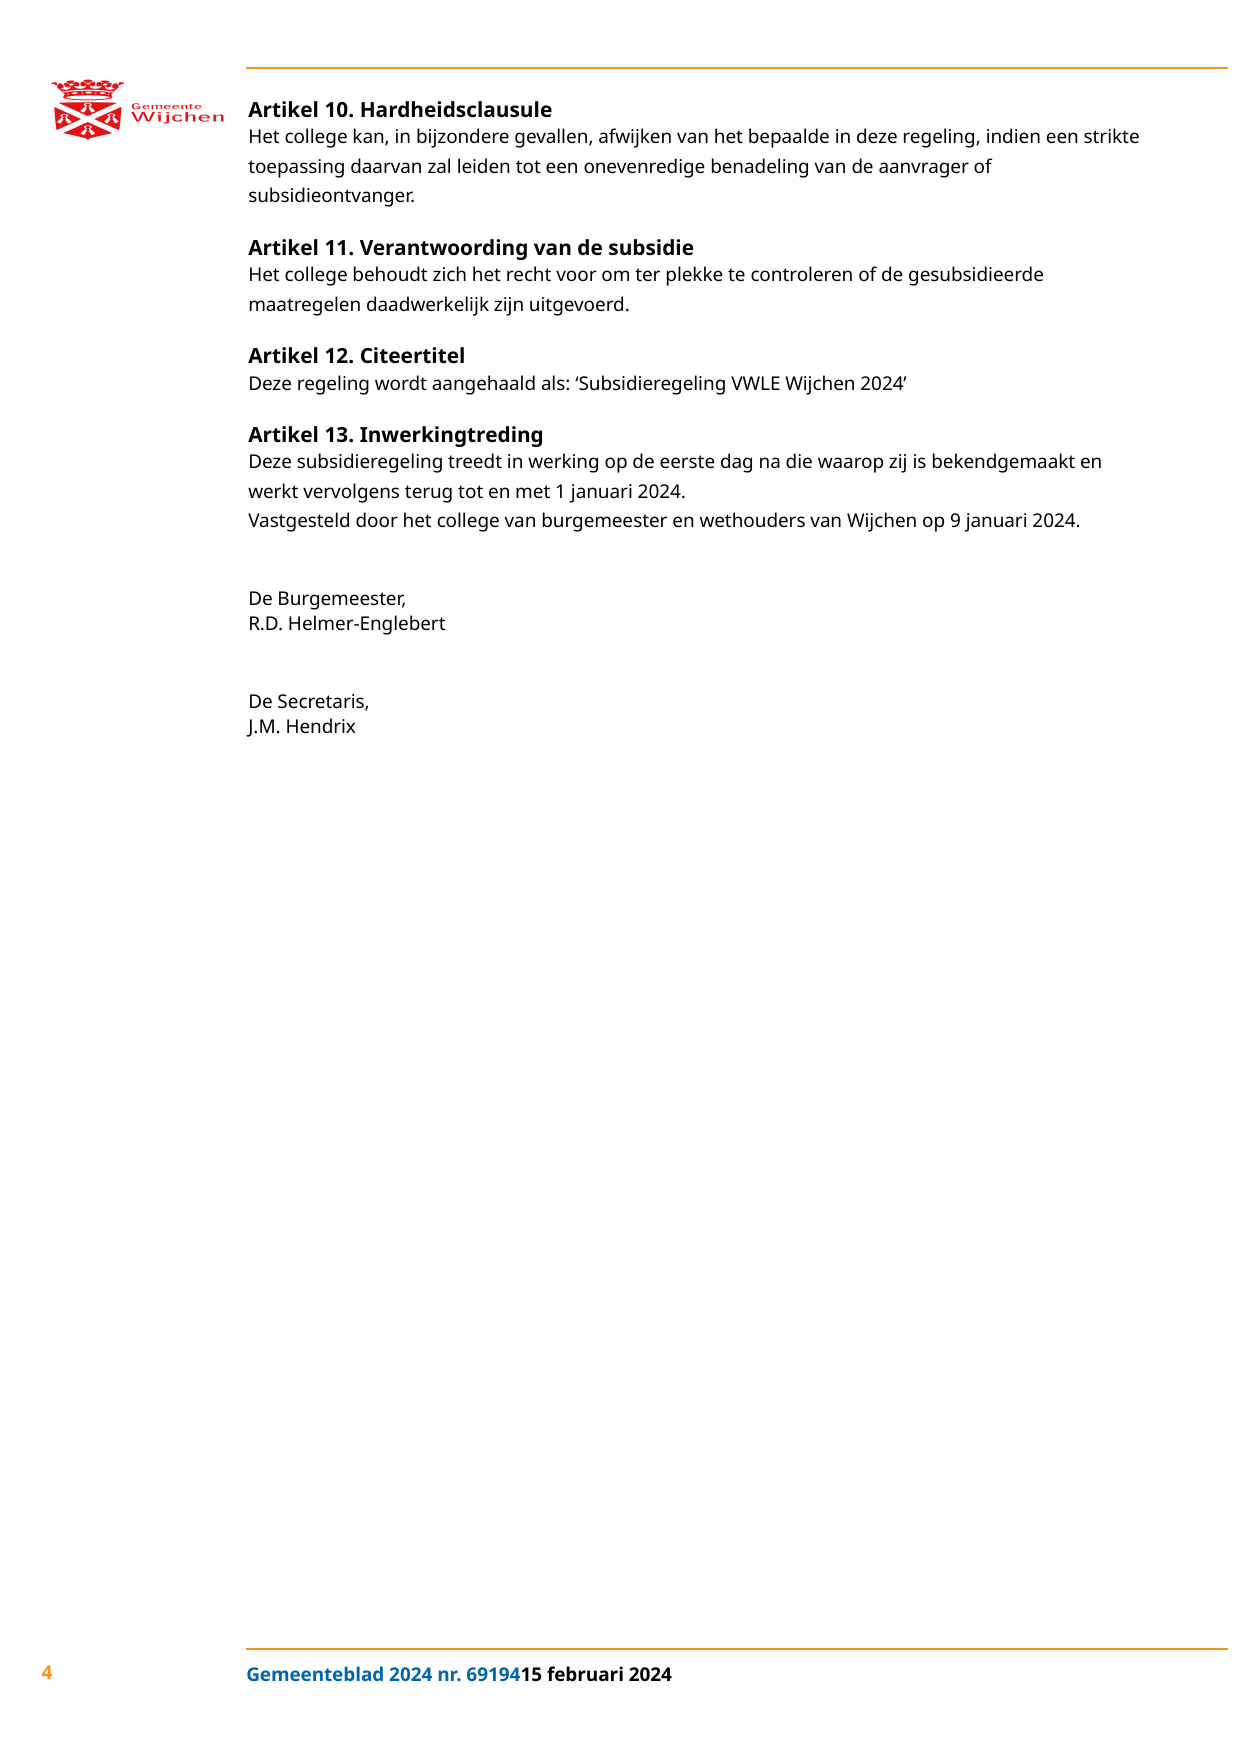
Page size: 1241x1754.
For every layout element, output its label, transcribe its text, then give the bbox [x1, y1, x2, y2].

text Artikel 12. Citeertitel [248, 341, 1152, 370]
text Deze regeling wordt aangehaald als: ‘Subsidieregeling VWLE Wijchen 2024’ [248, 370, 1152, 395]
text Artikel 11. Verantwoording van de subsidie [248, 233, 1152, 261]
text R.D. Helmer-Englebert [248, 611, 1152, 636]
text Artikel 13. Inwerkingtreding [248, 420, 1152, 448]
text J.M. Hendrix [248, 713, 1152, 739]
text Het college kan, in bijzondere gevallen, afwijken van het bepaalde in deze regeling, indien een strikte toepassing daarvan zal leiden tot een onevenredige benadeling van de aanvrager of subsidieontvanger. [248, 123, 1152, 208]
text Vastgesteld door het college van burgemeester en wethouders van Wijchen op 9 januari 2024. [248, 508, 1152, 533]
text Het college behoudt zich het recht voor om ter plekke te controleren of de gesubsidieerde maatregelen daadwerkelijk zijn uitgevoerd. [248, 261, 1152, 317]
text De Secretaris, [248, 688, 1152, 713]
text Artikel 10. Hardheidsclausule [248, 95, 1152, 123]
text De Burgemeester, [248, 585, 1152, 611]
text Deze subsidieregeling treedt in werking op de eerste dag na die waarop zij is bekendgemaakt en werkt vervolgens terug tot en met 1 januari 2024. [248, 448, 1152, 504]
picture [41, 47, 231, 172]
